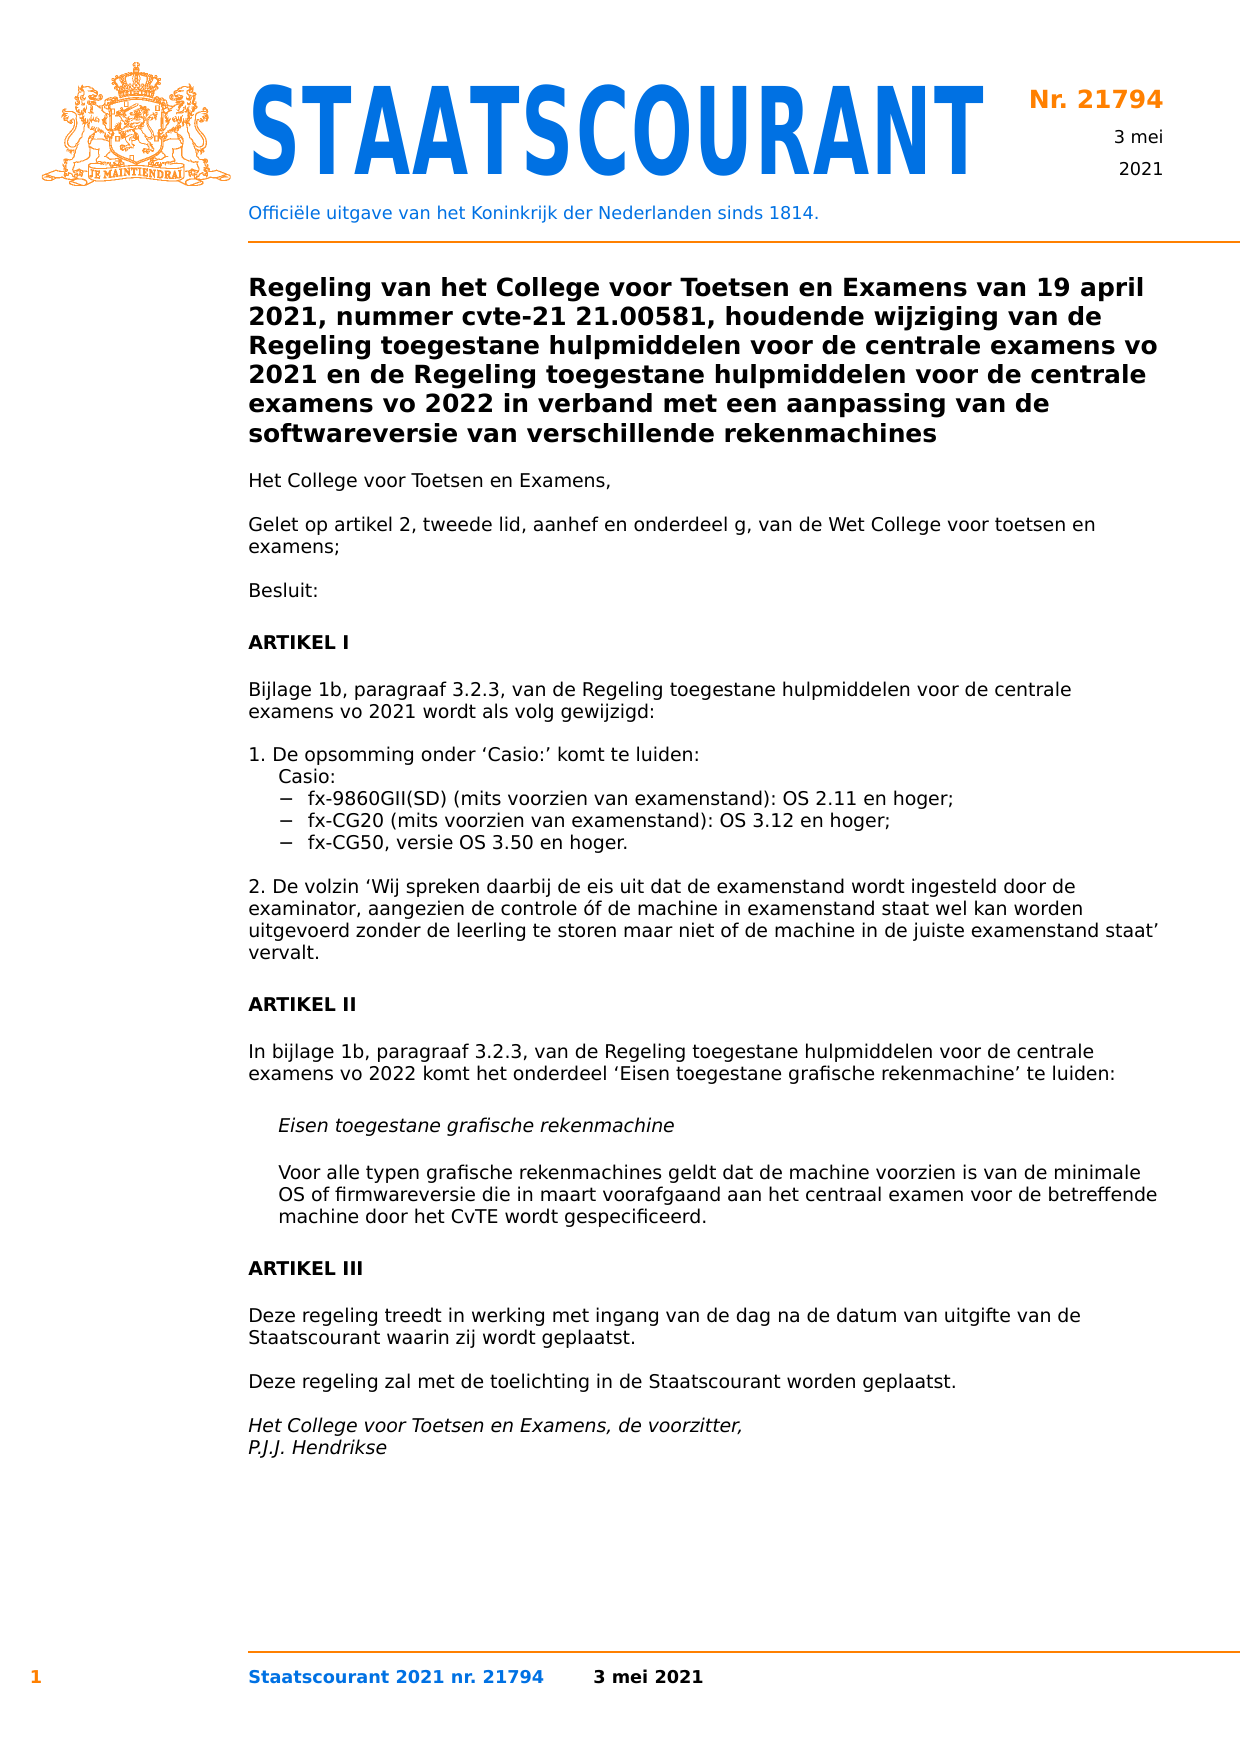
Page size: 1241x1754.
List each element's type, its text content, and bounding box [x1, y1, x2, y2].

text 2. De volzin ‘Wij spreken daarbij de eis uit dat de examenstand wordt ingesteld door de examinator, aangezien de controle óf de machine in examenstand staat wel kan worden uitgevoerd zonder de leerling te storen maar niet of de machine in de juiste examenstand staat’ vervalt. [248, 876, 1163, 964]
text Het College voor Toetsen en Examens, [248, 470, 1163, 492]
text Voor alle typen grafische rekenmachines geldt dat de machine voorzien is van de minimale OS of firmwareversie die in maart voorafgaand aan het centraal examen voor de betreffende machine door het CvTE wordt gespecificeerd. [278, 1162, 1163, 1228]
text In bijlage 1b, paragraaf 3.2.3, van de Regeling toegestane hulpmiddelen voor de centrale examens vo 2022 komt het onderdeel ‘Eisen toegestane grafische rekenmachine’ te luiden: [248, 1041, 1163, 1085]
subtitle Regeling van het College voor Toetsen en Examens van 19 april 2021, nummer cvte-21 21.00581, houdende wijziging van de Regeling toegestane hulpmiddelen voor de centrale examens vo 2021 en de Regeling toegestane hulpmiddelen voor de centrale examens vo 2022 in verband met een aanpassing van de softwareversie van verschillende rekenmachines [248, 273, 1163, 448]
text Gelet op artikel 2, tweede lid, aanhef en onderdeel g, van de Wet College voor toetsen en examens; [248, 514, 1163, 558]
subtitle ARTIKEL III [248, 1258, 1163, 1280]
text Deze regeling treedt in werking met ingang van de dag na de datum van uitgifte van de Staatscourant waarin zij wordt geplaatst. [248, 1305, 1163, 1349]
subtitle ARTIKEL I [248, 632, 1163, 653]
text Deze regeling zal met de toelichting in de Staatscourant worden geplaatst. [248, 1371, 1163, 1393]
table_cell 2021 [998, 153, 1240, 203]
table_header Nr. 21794 [998, 62, 1240, 121]
table_header STAATSCOURANT [248, 62, 998, 203]
text Het College voor Toetsen en Examens, de voorzitter, P.J.J. Hendrikse [248, 1414, 1163, 1458]
table_cell Officiële uitgave van het Koninkrijk der Nederlanden sinds 1814. [248, 203, 1240, 241]
text 1. De opsomming onder ‘Casio:’ komt te luiden: [248, 744, 1163, 766]
text Bijlage 1b, paragraaf 3.2.3, van de Regeling toegestane hulpmiddelen voor de centrale examens vo 2021 wordt als volg gewijzigd: [248, 678, 1163, 722]
picture [41, 62, 231, 186]
subtitle Eisen toegestane grafische rekenmachine [278, 1115, 1163, 1137]
subtitle ARTIKEL II [248, 994, 1163, 1016]
text − fx-CG50, versie OS 3.50 en hoger. [278, 832, 1163, 854]
text − fx-9860GII(SD) (mits voorzien van examenstand): OS 2.11 en hoger; [278, 788, 1163, 810]
table_header [25, 62, 248, 241]
text − fx-CG20 (mits voorzien van examenstand): OS 3.12 en hoger; [278, 810, 1163, 832]
text Besluit: [248, 579, 1163, 602]
table_cell 3 mei [998, 121, 1240, 153]
text Casio: [278, 766, 1163, 788]
